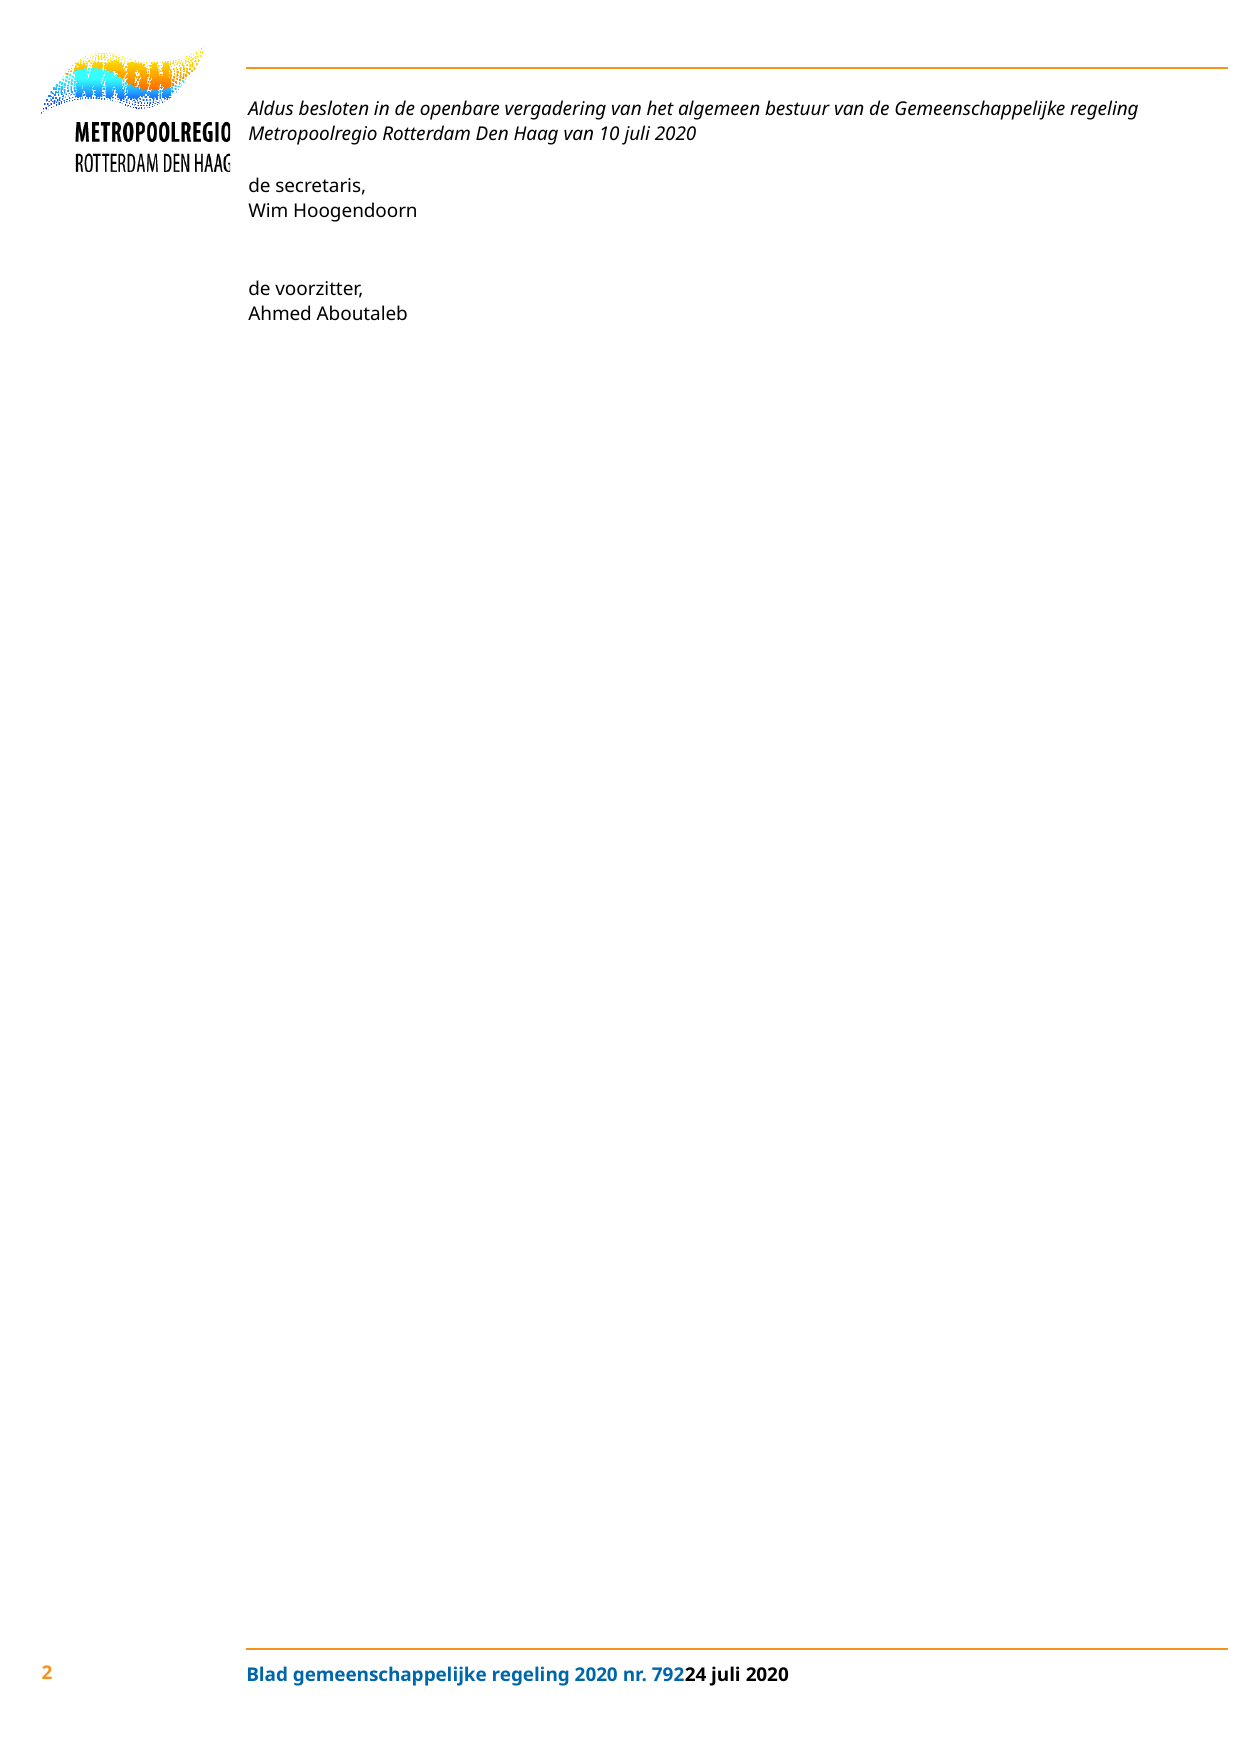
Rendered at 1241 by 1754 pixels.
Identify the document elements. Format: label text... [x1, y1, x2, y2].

text de secretaris, [248, 172, 1152, 198]
text Aldus besloten in de openbare vergadering van het algemeen bestuur van de Gemeenschappelijke regeling Metropoolregio Rotterdam Den Haag van 10 juli 2020 [248, 95, 1152, 146]
text Wim Hoogendoorn [248, 198, 1152, 223]
picture [41, 47, 231, 172]
text Ahmed Aboutaleb [248, 301, 1152, 326]
text de voorzitter, [248, 275, 1152, 301]
